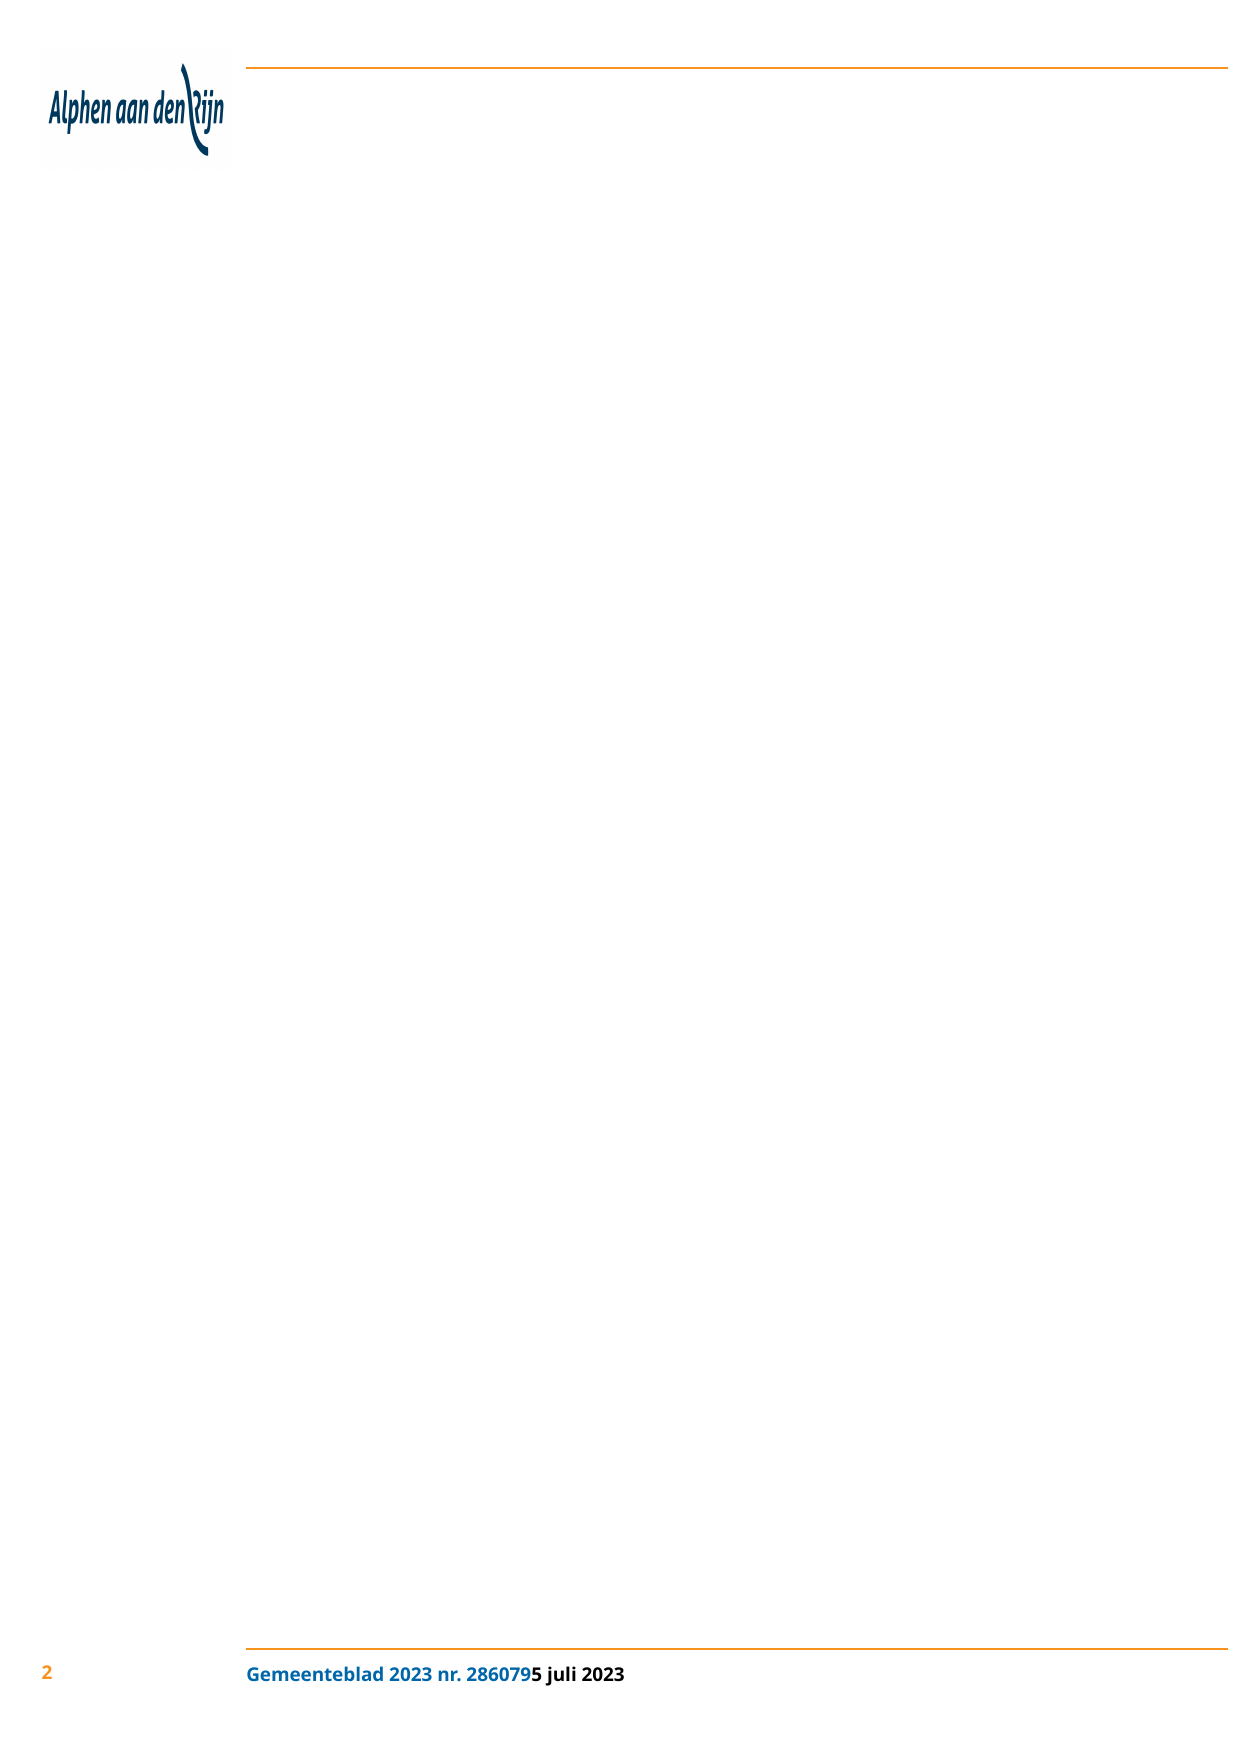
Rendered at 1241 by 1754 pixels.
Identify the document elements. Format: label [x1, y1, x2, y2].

picture [41, 47, 231, 172]
